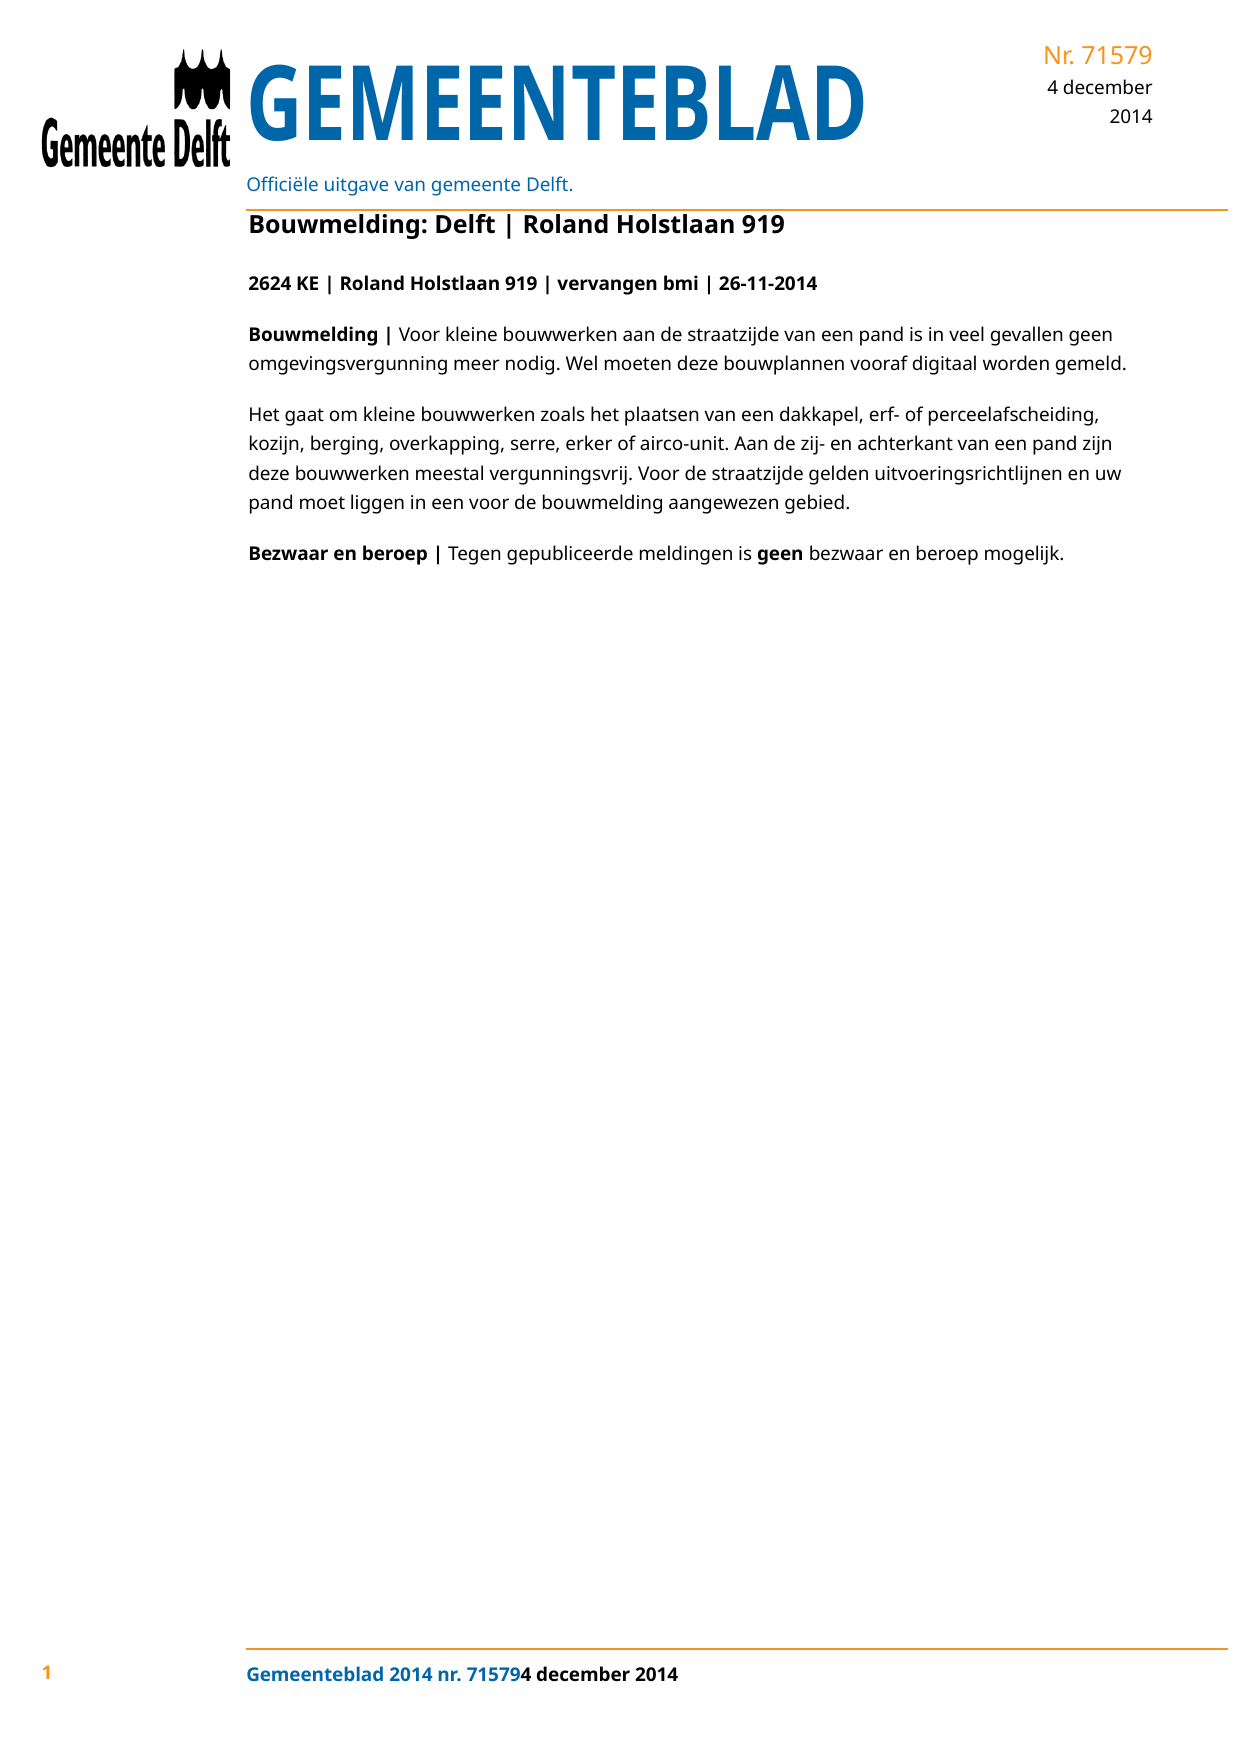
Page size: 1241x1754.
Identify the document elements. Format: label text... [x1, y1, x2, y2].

text 2624 KE | Roland Holstlaan 919 | vervangen bmi | 26-11-2014 [248, 270, 1152, 296]
picture [41, 47, 231, 172]
text Bouwmelding: Delft | Roland Holstlaan 919 [248, 211, 1152, 241]
text Bouwmelding | Voor kleine bouwwerken aan de straatzijde van een pand is in veel gevallen geen omgevingsvergunning meer nodig. Wel moeten deze bouwplannen vooraf digitaal worden gemeld. [248, 321, 1152, 376]
text Bezwaar en beroep | Tegen gepubliceerde meldingen is geen bezwaar en beroep mogelijk. [248, 540, 1152, 566]
text Het gaat om kleine bouwwerken zoals het plaatsen van een dakkapel, erf- of perceelafscheiding, kozijn, berging, overkapping, serre, erker of airco-unit. Aan de zij- en achterkant van een pand zijn deze bouwwerken meestal vergunningsvrij. Voor de straatzijde gelden uitvoeringsrichtlijnen en uw pand moet liggen in een voor de bouwmelding aangewezen gebied. [248, 401, 1152, 515]
